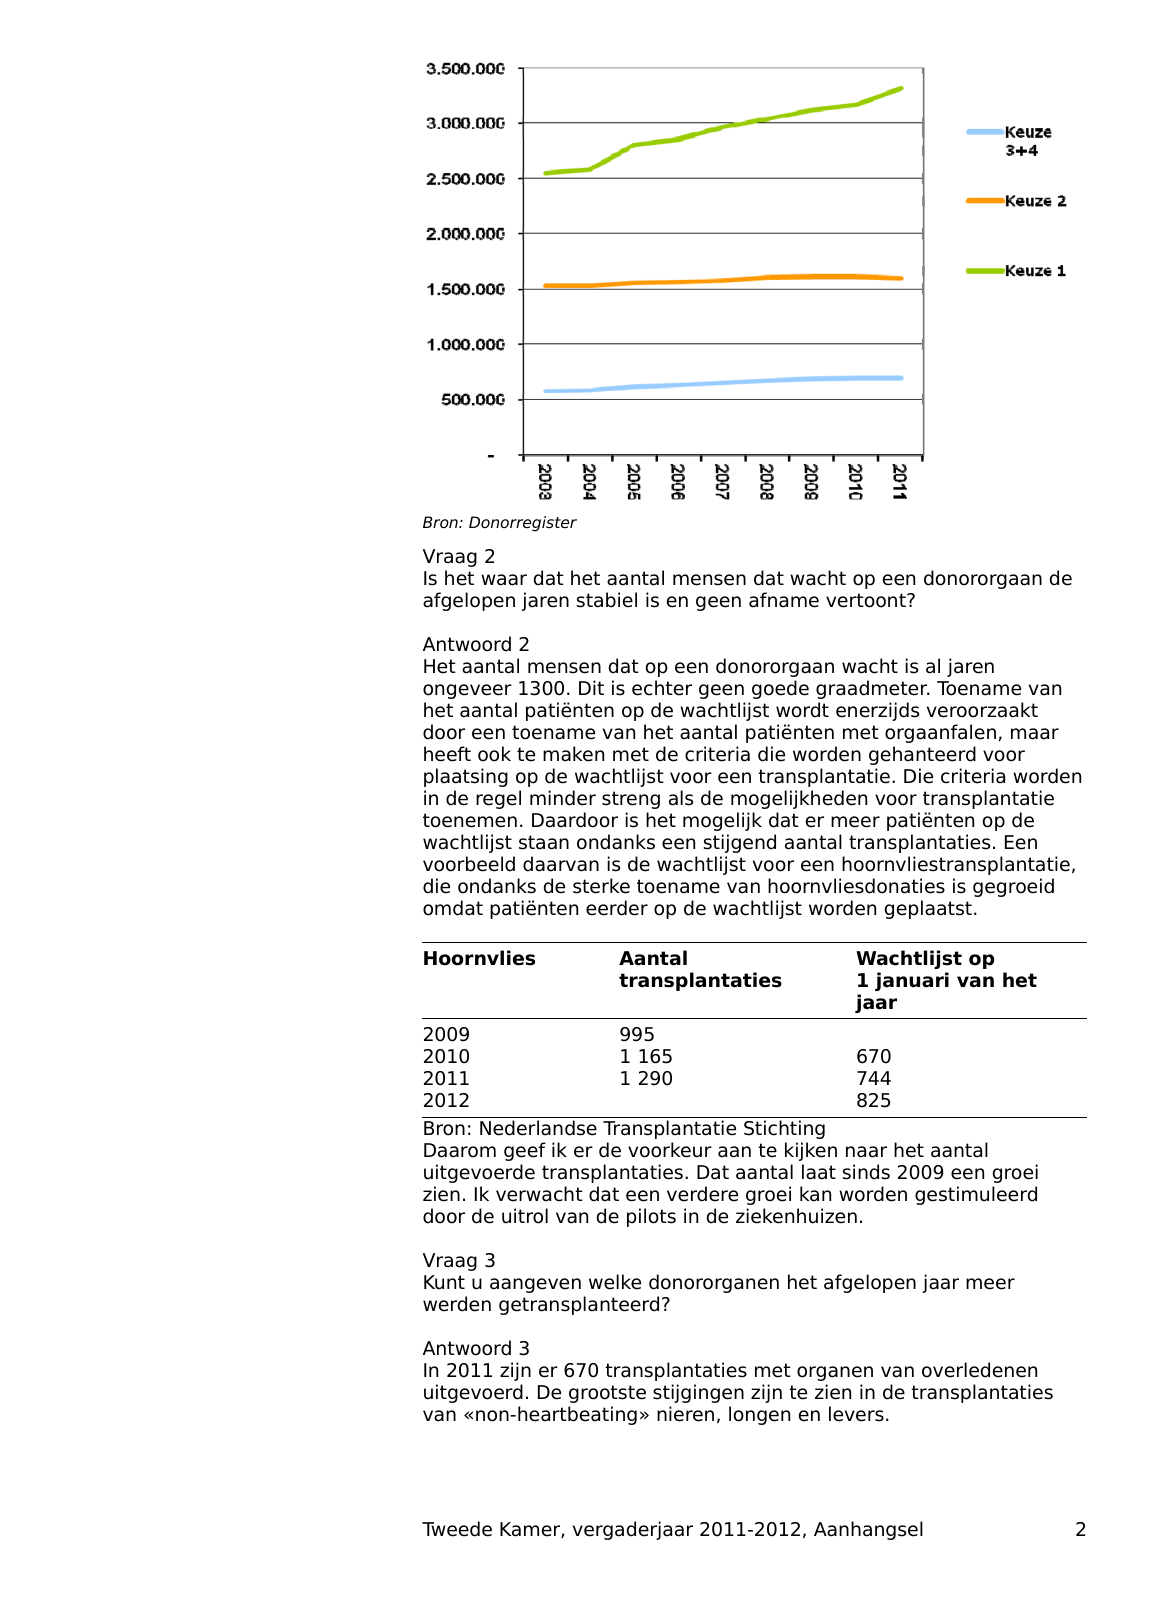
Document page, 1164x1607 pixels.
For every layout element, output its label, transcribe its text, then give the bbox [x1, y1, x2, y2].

table_cell 1 165 [613, 1046, 850, 1068]
table_cell Bron: Nederlandse Transplantatie Stichting [422, 1118, 1087, 1139]
text Is het waar dat het aantal mensen dat wacht op een donororgaan de afgelopen jaren stabiel is en geen afname vertoont? [422, 568, 1087, 612]
text Bron: Donorregister [422, 514, 1072, 532]
table_cell [850, 1019, 1087, 1046]
table_cell 2011 [422, 1068, 613, 1090]
text Vraag 2 [422, 546, 1087, 568]
table_cell 995 [613, 1019, 850, 1046]
text Antwoord 2 [422, 634, 1087, 656]
table_header Hoornvlies [422, 943, 613, 1018]
table_header Aantal transplantaties [613, 943, 850, 1018]
text Daarom geef ik er de voorkeur aan te kijken naar het aantal uitgevoerde transplantaties. Dat aantal laat sinds 2009 een groei zien. Ik verwacht dat een verdere groei kan worden gestimuleerd door de uitrol van de pilots in de ziekenhuizen. [422, 1139, 1087, 1227]
text Antwoord 3 [422, 1338, 1087, 1360]
table_cell [613, 1090, 850, 1117]
table_header Wachtlijst op 1 januari van het jaar [850, 943, 1087, 1018]
table_cell 2009 [422, 1019, 613, 1046]
table_cell 2010 [422, 1046, 613, 1068]
picture [422, 59, 1072, 502]
text Vraag 3 [422, 1250, 1087, 1272]
table_cell 825 [850, 1090, 1087, 1117]
table_cell 670 [850, 1046, 1087, 1068]
text Kunt u aangeven welke donororganen het afgelopen jaar meer werden getransplanteerd? [422, 1272, 1087, 1316]
table_cell 2012 [422, 1090, 613, 1117]
table_cell 1 290 [613, 1068, 850, 1090]
text In 2011 zijn er 670 transplantaties met organen van overledenen uitgevoerd. De grootste stijgingen zijn te zien in de transplantaties van «non-heartbeating» nieren, longen en levers. [422, 1360, 1087, 1426]
text Het aantal mensen dat op een donororgaan wacht is al jaren ongeveer 1300. Dit is echter geen goede graadmeter. Toename van het aantal patiënten op de wachtlijst wordt enerzijds veroorzaakt door een toename van het aantal patiënten met orgaanfalen, maar heeft ook te maken met de criteria die worden gehanteerd voor plaatsing op de wachtlijst voor een transplantatie. Die criteria worden in de regel minder streng als de mogelijkheden voor transplantatie toenemen. Daardoor is het mogelijk dat er meer patiënten op de wachtlijst staan ondanks een stijgend aantal transplantaties. Een voorbeeld daarvan is de wachtlijst voor een hoornvliestransplantatie, die ondanks de sterke toename van hoornvliesdonaties is gegroeid omdat patiënten eerder op de wachtlijst worden geplaatst. [422, 656, 1087, 920]
table_cell 744 [850, 1068, 1087, 1090]
